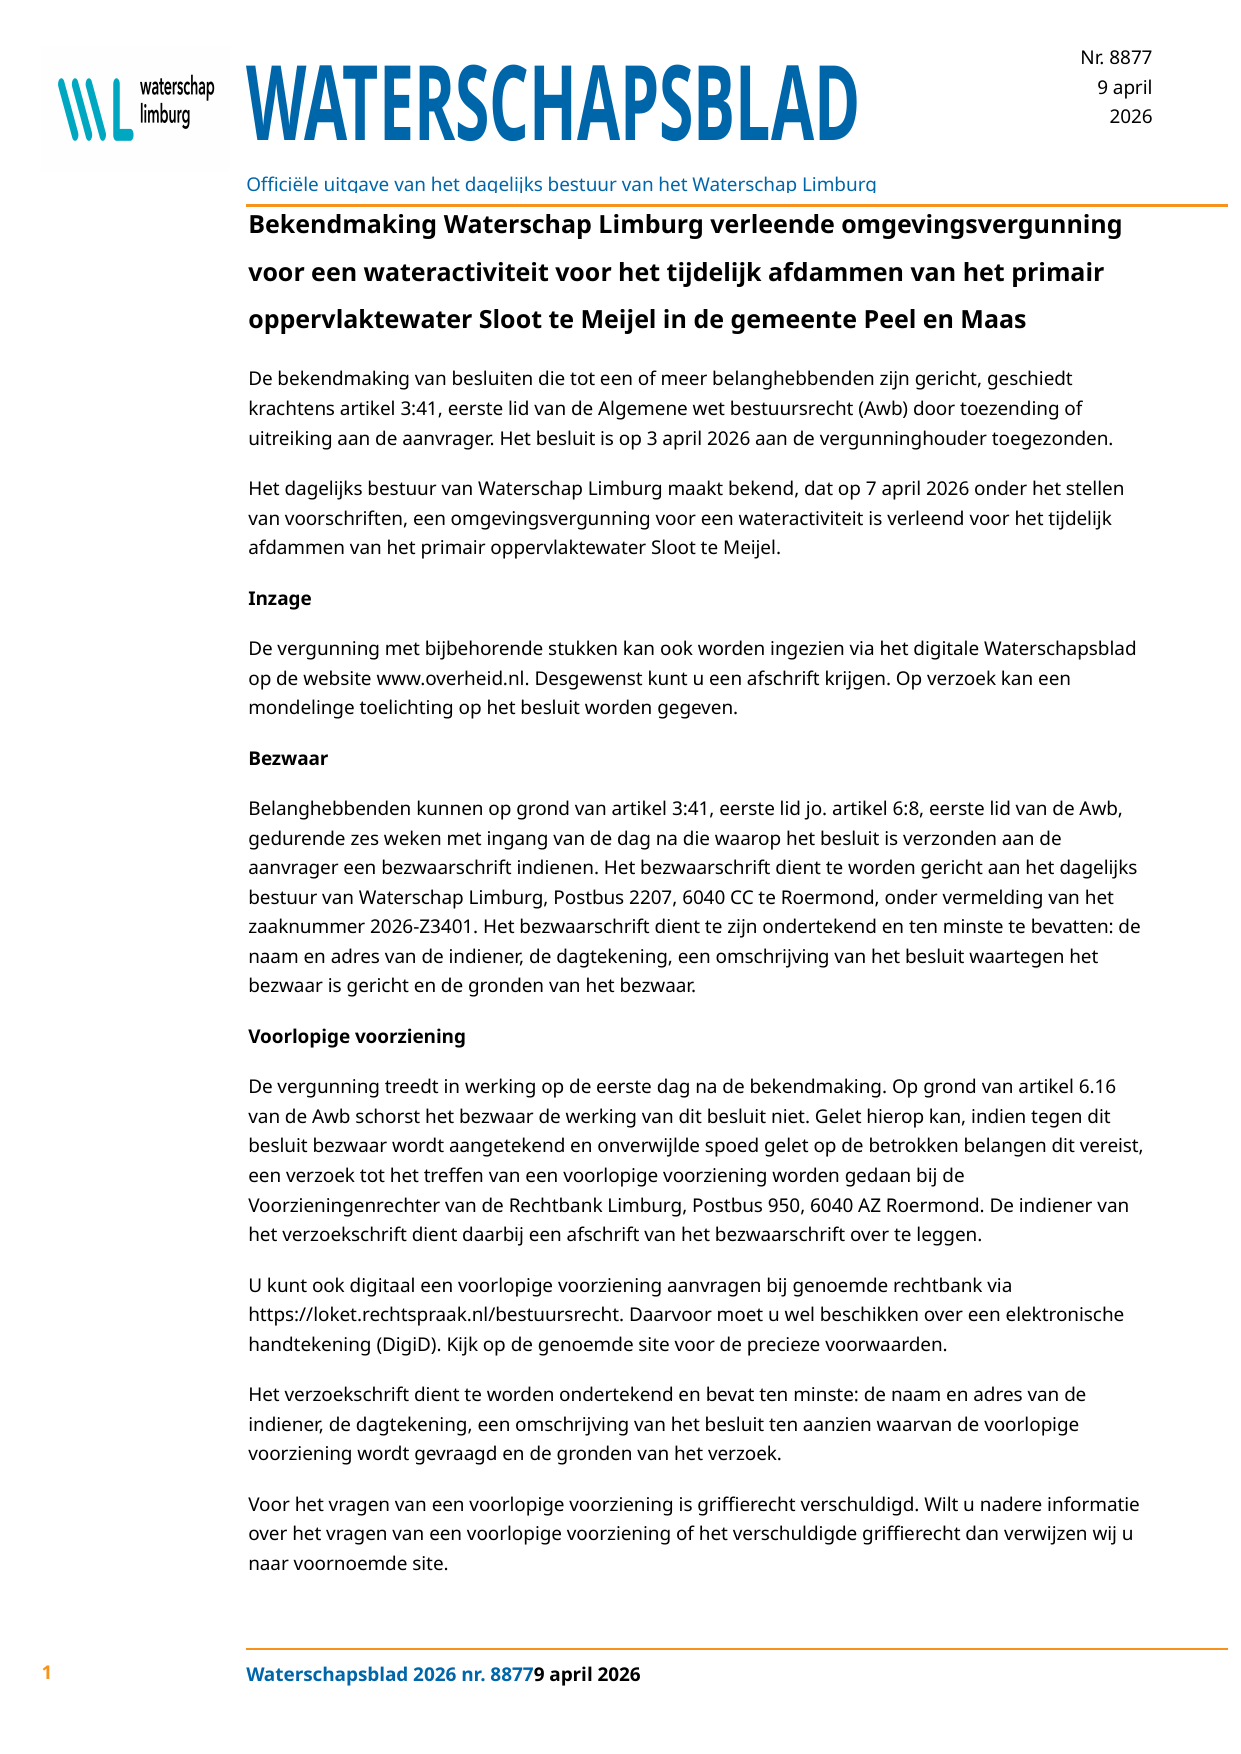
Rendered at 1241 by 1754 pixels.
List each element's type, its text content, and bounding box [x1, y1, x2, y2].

text De vergunning met bijbehorende stukken kan ook worden ingezien via het digitale Waterschapsblad op de website www.overheid.nl. Desgewenst kunt u een afschrift krijgen. Op verzoek kan een mondelinge toelichting op het besluit worden gegeven. [248, 635, 1152, 720]
text U kunt ook digitaal een voorlopige voorziening aanvragen bij genoemde rechtbank via https://loket.rechtspraak.nl/bestuursrecht. Daarvoor moet u wel beschikken over een elektronische handtekening (DigiD). Kijk op de genoemde site voor de precieze voorwaarden. [248, 1272, 1152, 1357]
text Belanghebbenden kunnen op grond van artikel 3:41, eerste lid jo. artikel 6:8, eerste lid van de Awb, gedurende zes weken met ingang van de dag na die waarop het besluit is verzonden aan de aanvrager een bezwaarschrift indienen. Het bezwaarschrift dient te worden gericht aan het dagelijks bestuur van Waterschap Limburg, Postbus 2207, 6040 CC te Roermond, onder vermelding van het zaaknummer 2026-Z3401. Het bezwaarschrift dient te zijn ondertekend en ten minste te bevatten: de naam en adres van de indiener, de dagtekening, een omschrijving van het besluit waartegen het bezwaar is gericht en de gronden van het bezwaar. [248, 795, 1152, 998]
text De bekendmaking van besluiten die tot een of meer belanghebbenden zijn gericht, geschiedt krachtens artikel 3:41, eerste lid van de Algemene wet bestuursrecht (Awb) door toezending of uitreiking aan de aanvrager. Het besluit is op 3 april 2026 aan de vergunninghouder toegezonden. [248, 366, 1152, 450]
text Bezwaar [248, 745, 1152, 770]
text Inzage [248, 585, 1152, 610]
picture [41, 47, 231, 172]
text Voorlopige voorziening [248, 1023, 1152, 1049]
text Het verzoekschrift dient te worden ondertekend en bevat ten minste: de naam en adres van de indiener, de dagtekening, een omschrijving van het besluit ten aanzien waarvan de voorlopige voorziening wordt gevraagd en de gronden van het verzoek. [248, 1381, 1152, 1466]
text Voor het vragen van een voorlopige voorziening is griffierecht verschuldigd. Wilt u nadere informatie over het vragen van een voorlopige voorziening of het verschuldigde griffierecht dan verwijzen wij u naar voornoemde site. [248, 1491, 1152, 1576]
text Het dagelijks bestuur van Waterschap Limburg maakt bekend, dat op 7 april 2026 onder het stellen van voorschriften, een omgevingsvergunning voor een wateractiviteit is verleend voor het tijdelijk afdammen van het primair oppervlaktewater Sloot te Meijel. [248, 475, 1152, 560]
text De vergunning treedt in werking op de eerste dag na de bekendmaking. Op grond van artikel 6.16 van de Awb schorst het bezwaar de werking van dit besluit niet. Gelet hierop kan, indien tegen dit besluit bezwaar wordt aangetekend en onverwijlde spoed gelet op de betrokken belangen dit vereist, een verzoek tot het treffen van een voorlopige voorziening worden gedaan bij de Voorzieningenrechter van de Rechtbank Limburg, Postbus 950, 6040 AZ Roermond. De indiener van het verzoekschrift dient daarbij een afschrift van het bezwaarschrift over te leggen. [248, 1073, 1152, 1247]
text Bekendmaking Waterschap Limburg verleende omgevingsvergunning voor een wateractiviteit voor het tijdelijk afdammen van het primair oppervlaktewater Sloot te Meijel in de gemeente Peel en Maas [248, 207, 1152, 336]
